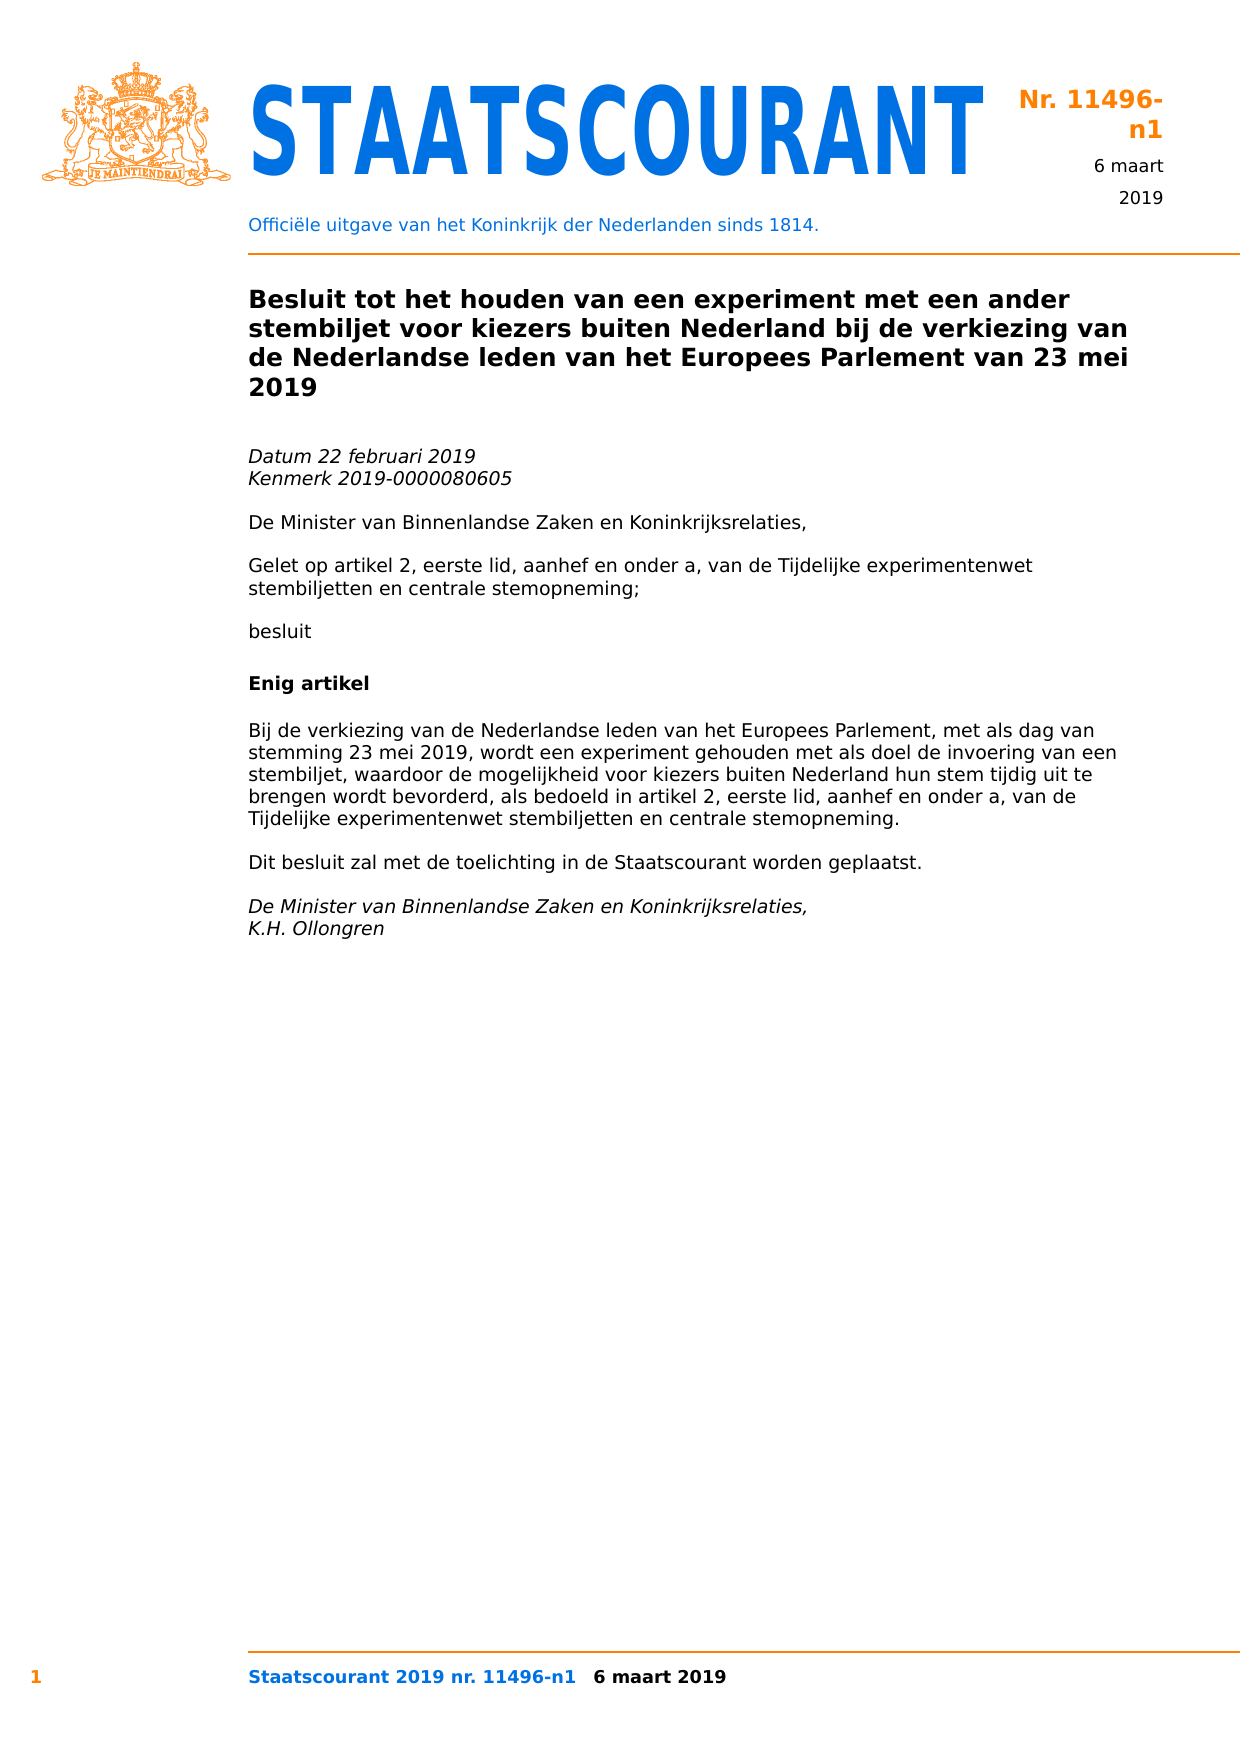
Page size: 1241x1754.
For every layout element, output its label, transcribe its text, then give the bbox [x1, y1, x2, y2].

text Datum 22 februari 2019 [248, 446, 1163, 468]
table_header STAATSCOURANT [248, 62, 998, 215]
table_header [25, 62, 248, 253]
text De Minister van Binnenlandse Zaken en Koninkrijksrelaties, [248, 512, 1163, 533]
subtitle Enig artikel [248, 673, 1163, 695]
text Dit besluit zal met de toelichting in de Staatscourant worden geplaatst. [248, 852, 1163, 874]
table_cell 6 maart [998, 150, 1240, 182]
text Gelet op artikel 2, eerste lid, aanhef en onder a, van de Tijdelijke experimentenwet stembiljetten en centrale stemopneming; [248, 555, 1163, 599]
table_cell 2019 [998, 183, 1240, 215]
picture [41, 62, 231, 186]
table_cell Officiële uitgave van het Koninkrijk der Nederlanden sinds 1814. [248, 215, 1240, 253]
text De Minister van Binnenlandse Zaken en Koninkrijksrelaties, K.H. Ollongren [248, 896, 1163, 940]
text besluit [248, 621, 1163, 643]
text Kenmerk 2019-0000080605 [248, 468, 1163, 490]
subtitle Besluit tot het houden van een experiment met een ander stembiljet voor kiezers buiten Nederland bij de verkiezing van de Nederlandse leden van het Europees Parlement van 23 mei 2019 [248, 285, 1163, 402]
text Bij de verkiezing van de Nederlandse leden van het Europees Parlement, met als dag van stemming 23 mei 2019, wordt een experiment gehouden met als doel de invoering van een stembiljet, waardoor de mogelijkheid voor kiezers buiten Nederland hun stem tijdig uit te brengen wordt bevorderd, als bedoeld in artikel 2, eerste lid, aanhef en onder a, van de Tijdelijke experimentenwet stembiljetten en centrale stemopneming. [248, 720, 1163, 830]
table_header Nr. 11496-n1 [998, 62, 1240, 150]
